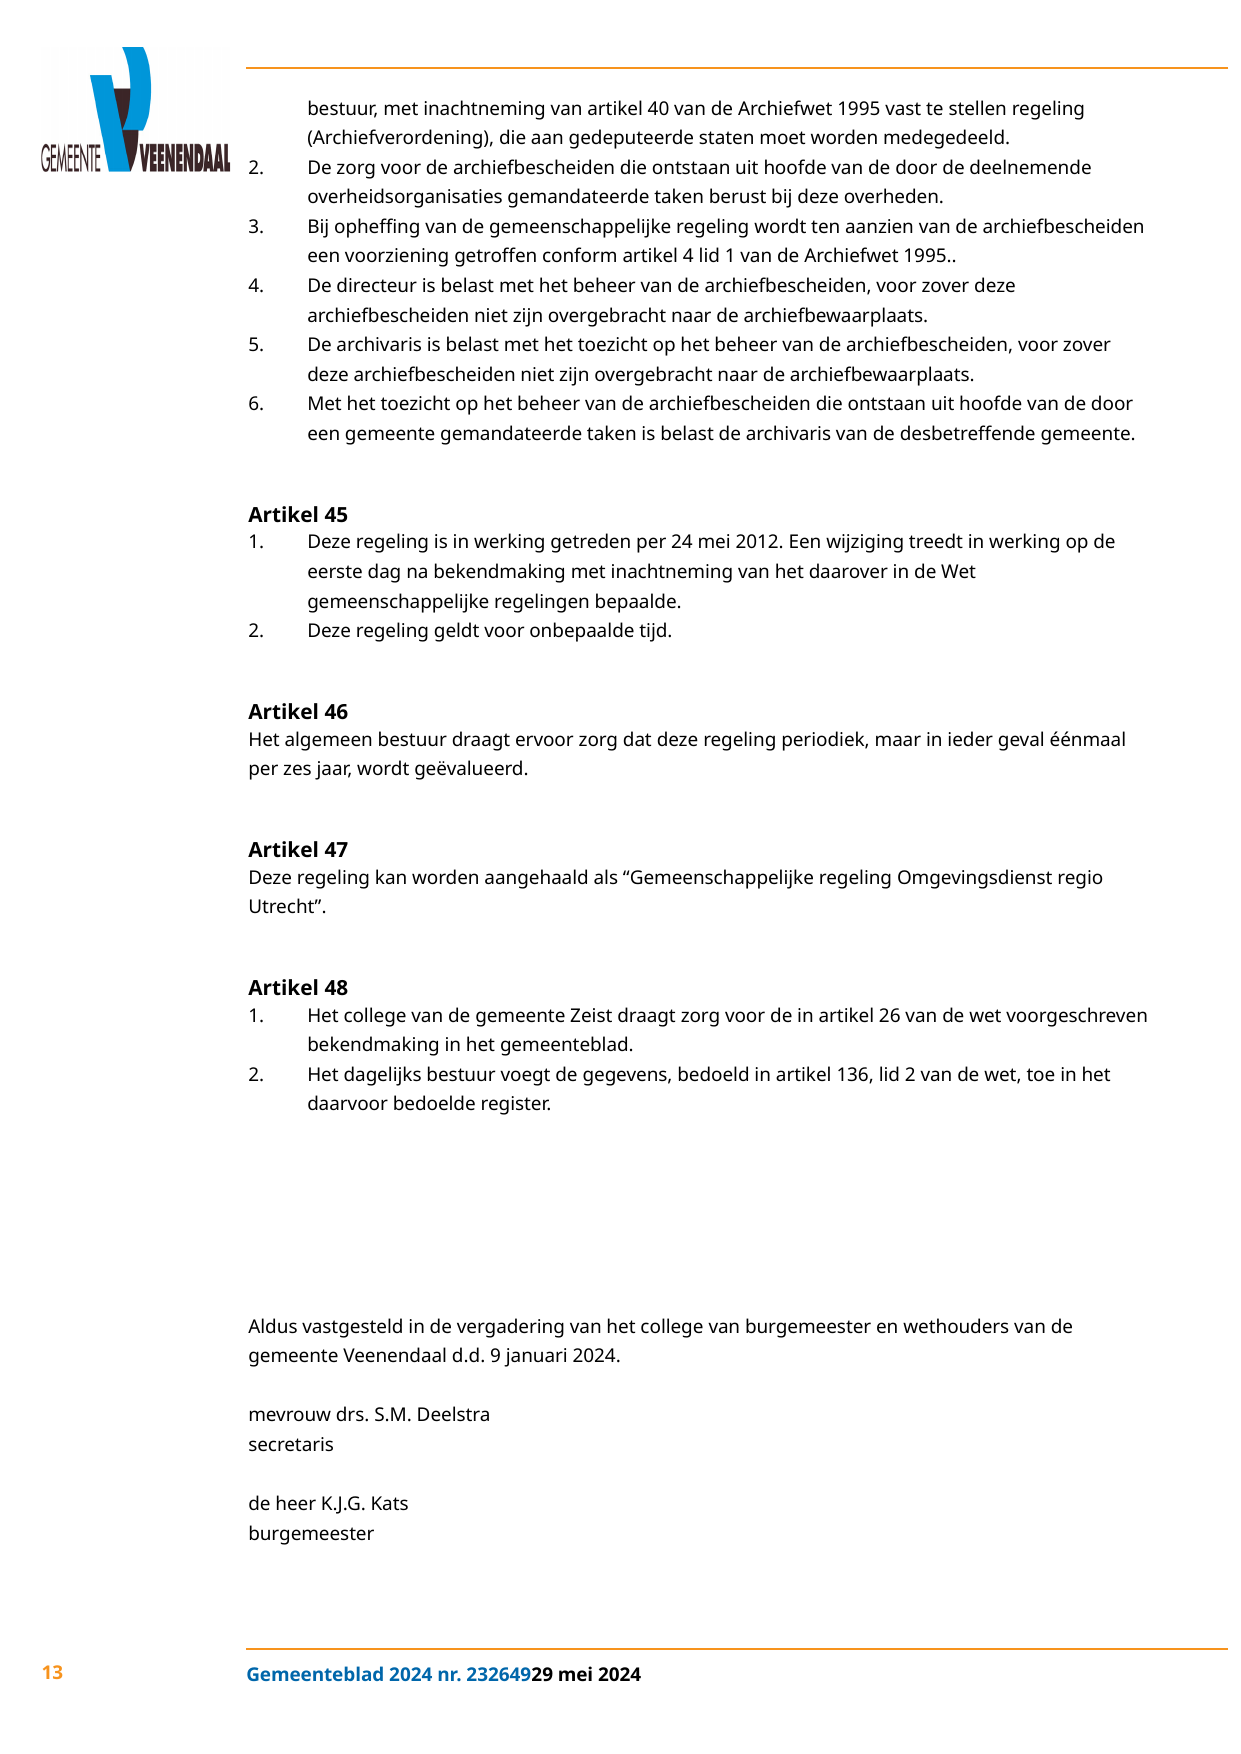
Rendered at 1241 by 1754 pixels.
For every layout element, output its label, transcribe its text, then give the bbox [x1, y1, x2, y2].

text de heer K.J.G. Kats [248, 1490, 1152, 1516]
list De directeur is belast met het beheer van de archiefbescheiden, voor zover deze archiefbescheiden niet zijn overgebracht naar de archiefbewaarplaats. [248, 272, 1152, 328]
list Bij opheffing van de gemeenschappelijke regeling wordt ten aanzien van de archiefbescheiden een voorziening getroffen conform artikel 4 lid 1 van de Archiefwet 1995.. [248, 213, 1152, 268]
text Aldus vastgesteld in de vergadering van het college van burgemeester en wethouders van de gemeente Veenendaal d.d. 9 januari 2024. [248, 1313, 1152, 1368]
picture [41, 47, 130, 172]
text Het algemeen bestuur draagt ervoor zorg dat deze regeling periodiek, maar in ieder geval éénmaal per zes jaar, wordt geëvalueerd. [248, 726, 1152, 781]
text Artikel 47 [248, 835, 1152, 864]
list Met het toezicht op het beheer van de archiefbescheiden die ontstaan uit hoofde van de door een gemeente gemandateerde taken is belast de archivaris van de desbetreffende gemeente. [248, 391, 1152, 446]
list De zorg voor de archiefbescheiden die ontstaan uit hoofde van de door de deelnemende overheidsorganisaties gemandateerde taken berust bij deze overheden. [248, 154, 1152, 209]
text Artikel 45 [248, 500, 1152, 529]
text secretaris [248, 1431, 1152, 1457]
text Deze regeling kan worden aangehaald als “Gemeenschappelijke regeling Omgevingsdienst regio Utrecht”. [248, 864, 1152, 919]
list Deze regeling is in werking getreden per 24 mei 2012. Een wijziging treedt in werking op de eerste dag na bekendmaking met inachtneming van het daarover in de Wet gemeenschappelijke regelingen bepaalde. [248, 529, 1152, 613]
text Artikel 48 [248, 973, 1152, 1002]
list Het dagelijks bestuur voegt de gegevens, bedoeld in artikel 136, lid 2 van de wet, toe in het daarvoor bedoelde register. [248, 1061, 1152, 1116]
list Deze regeling geldt voor onbepaalde tijd. [248, 617, 1152, 643]
list De archivaris is belast met het toezicht op het beheer van de archiefbescheiden, voor zover deze archiefbescheiden niet zijn overgebracht naar de archiefbewaarplaats. [248, 331, 1152, 387]
list Het college van de gemeente Zeist draagt zorg voor de in artikel 26 van de wet voorgeschreven bekendmaking in het gemeenteblad. [248, 1002, 1152, 1057]
picture [123, 47, 231, 172]
list bestuur, met inachtneming van artikel 40 van de Archiefwet 1995 vast te stellen regeling (Archiefverordening), die aan gedeputeerde staten moet worden medegedeeld. [248, 95, 1152, 150]
text mevrouw drs. S.M. Deelstra [248, 1402, 1152, 1427]
text burgemeester [248, 1520, 1152, 1546]
text Artikel 46 [248, 697, 1152, 726]
